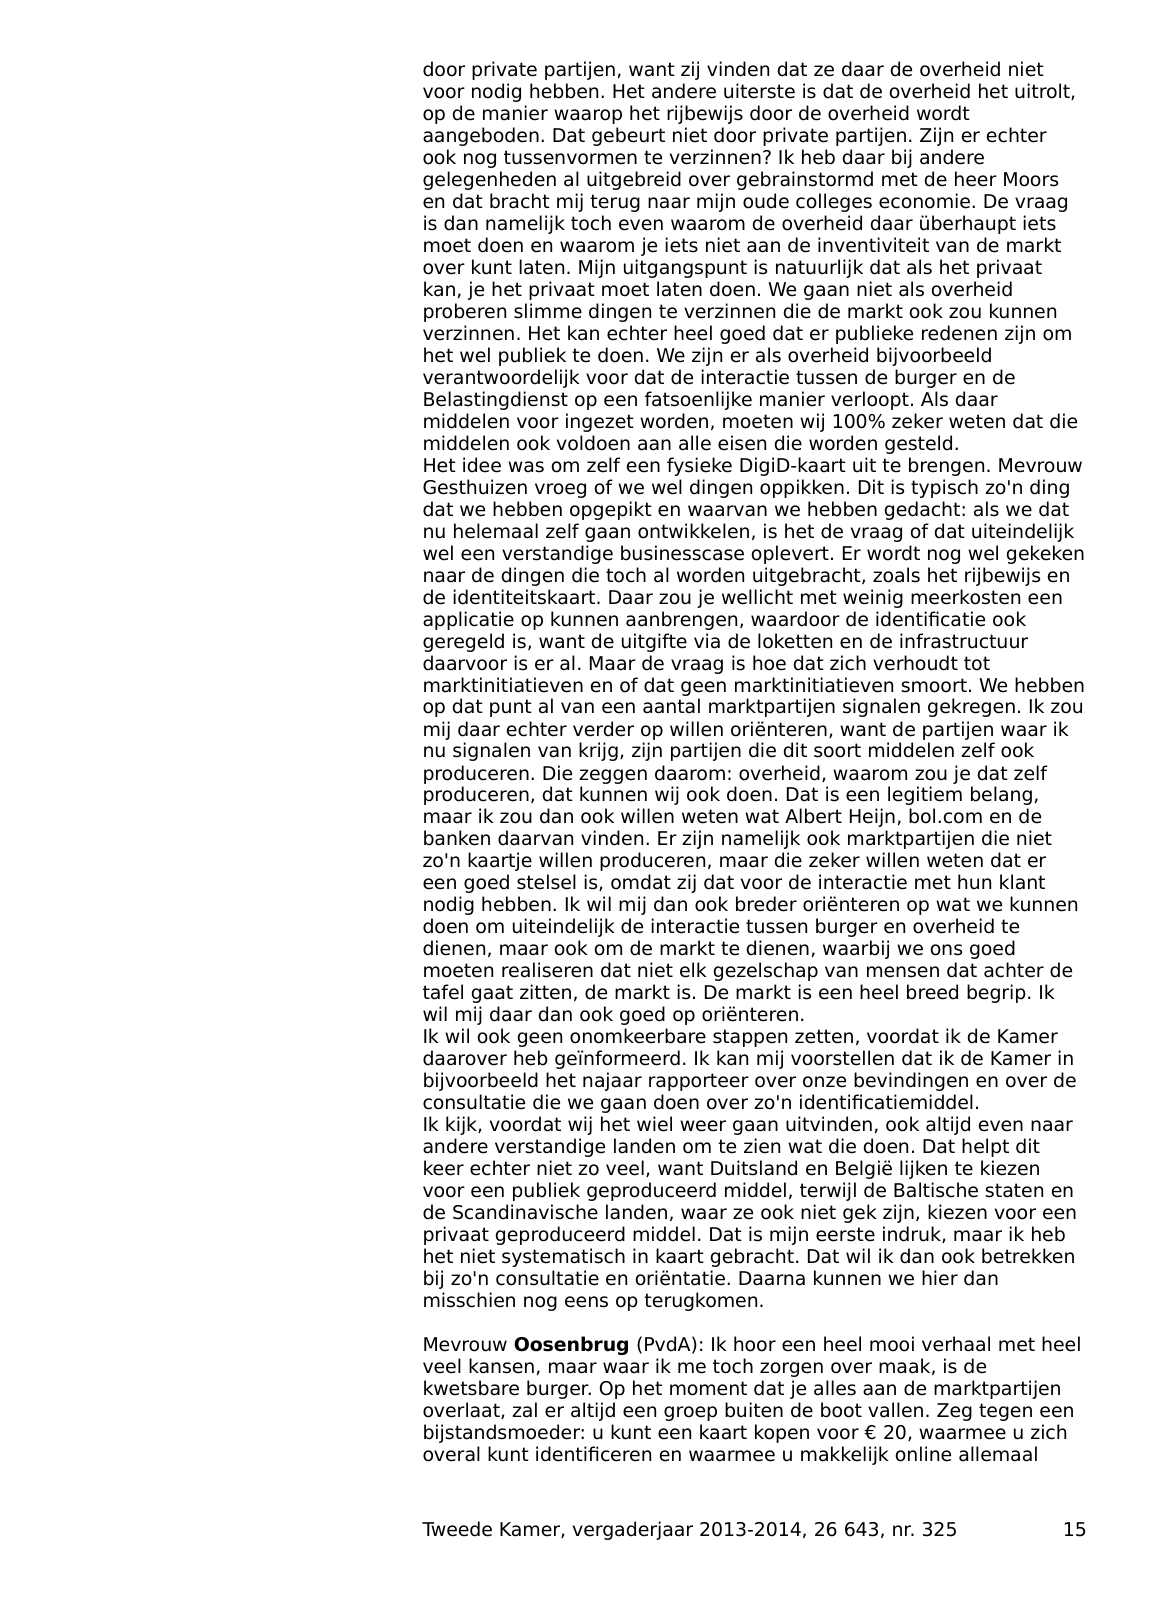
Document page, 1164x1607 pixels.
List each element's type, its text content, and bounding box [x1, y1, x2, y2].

text Ik wil ook geen onomkeerbare stappen zetten, voordat ik de Kamer daarover heb geïnformeerd. Ik kan mij voorstellen dat ik de Kamer in bijvoorbeeld het najaar rapporteer over onze bevindingen en over de consultatie die we gaan doen over zo'n identificatiemiddel. [422, 1026, 1087, 1114]
text Ik kijk, voordat wij het wiel weer gaan uitvinden, ook altijd even naar andere verstandige landen om te zien wat die doen. Dat helpt dit keer echter niet zo veel, want Duitsland en België lijken te kiezen voor een publiek geproduceerd middel, terwijl de Baltische staten en de Scandinavische landen, waar ze ook niet gek zijn, kiezen voor een privaat geproduceerd middel. Dat is mijn eerste indruk, maar ik heb het niet systematisch in kaart gebracht. Dat wil ik dan ook betrekken bij zo'n consultatie en oriëntatie. Daarna kunnen we hier dan misschien nog eens op terugkomen. [422, 1114, 1087, 1312]
text door private partijen, want zij vinden dat ze daar de overheid niet voor nodig hebben. Het andere uiterste is dat de overheid het uitrolt, op de manier waarop het rijbewijs door de overheid wordt aangeboden. Dat gebeurt niet door private partijen. Zijn er echter ook nog tussenvormen te verzinnen? Ik heb daar bij andere gelegenheden al uitgebreid over gebrainstormd met de heer Moors en dat bracht mij terug naar mijn oude colleges economie. De vraag is dan namelijk toch even waarom de overheid daar überhaupt iets moet doen en waarom je iets niet aan de inventiviteit van de markt over kunt laten. Mijn uitgangspunt is natuurlijk dat als het privaat kan, je het privaat moet laten doen. We gaan niet als overheid proberen slimme dingen te verzinnen die de markt ook zou kunnen verzinnen. Het kan echter heel goed dat er publieke redenen zijn om het wel publiek te doen. We zijn er als overheid bijvoorbeeld verantwoordelijk voor dat de interactie tussen de burger en de Belastingdienst op een fatsoenlijke manier verloopt. Als daar middelen voor ingezet worden, moeten wij 100% zeker weten dat die middelen ook voldoen aan alle eisen die worden gesteld. [422, 59, 1087, 455]
text Mevrouw Oosenbrug (PvdA): Ik hoor een heel mooi verhaal met heel veel kansen, maar waar ik me toch zorgen over maak, is de kwetsbare burger. Op het moment dat je alles aan de marktpartijen overlaat, zal er altijd een groep buiten de boot vallen. Zeg tegen een bijstandsmoeder: u kunt een kaart kopen voor € 20, waarmee u zich overal kunt identificeren en waarmee u makkelijk online allemaal [422, 1334, 1087, 1466]
text Het idee was om zelf een fysieke DigiD-kaart uit te brengen. Mevrouw Gesthuizen vroeg of we wel dingen oppikken. Dit is typisch zo'n ding dat we hebben opgepikt en waarvan we hebben gedacht: als we dat nu helemaal zelf gaan ontwikkelen, is het de vraag of dat uiteindelijk wel een verstandige businesscase oplevert. Er wordt nog wel gekeken naar de dingen die toch al worden uitgebracht, zoals het rijbewijs en de identiteitskaart. Daar zou je wellicht met weinig meerkosten een applicatie op kunnen aanbrengen, waardoor de identificatie ook geregeld is, want de uitgifte via de loketten en de infrastructuur daarvoor is er al. Maar de vraag is hoe dat zich verhoudt tot marktinitiatieven en of dat geen marktinitiatieven smoort. We hebben op dat punt al van een aantal marktpartijen signalen gekregen. Ik zou mij daar echter verder op willen oriënteren, want de partijen waar ik nu signalen van krijg, zijn partijen die dit soort middelen zelf ook produceren. Die zeggen daarom: overheid, waarom zou je dat zelf produceren, dat kunnen wij ook doen. Dat is een legitiem belang, maar ik zou dan ook willen weten wat Albert Heijn, bol.com en de banken daarvan vinden. Er zijn namelijk ook marktpartijen die niet zo'n kaartje willen produceren, maar die zeker willen weten dat er een goed stelsel is, omdat zij dat voor de interactie met hun klant nodig hebben. Ik wil mij dan ook breder oriënteren op wat we kunnen doen om uiteindelijk de interactie tussen burger en overheid te dienen, maar ook om de markt te dienen, waarbij we ons goed moeten realiseren dat niet elk gezelschap van mensen dat achter de tafel gaat zitten, de markt is. De markt is een heel breed begrip. Ik wil mij daar dan ook goed op oriënteren. [422, 455, 1087, 1026]
